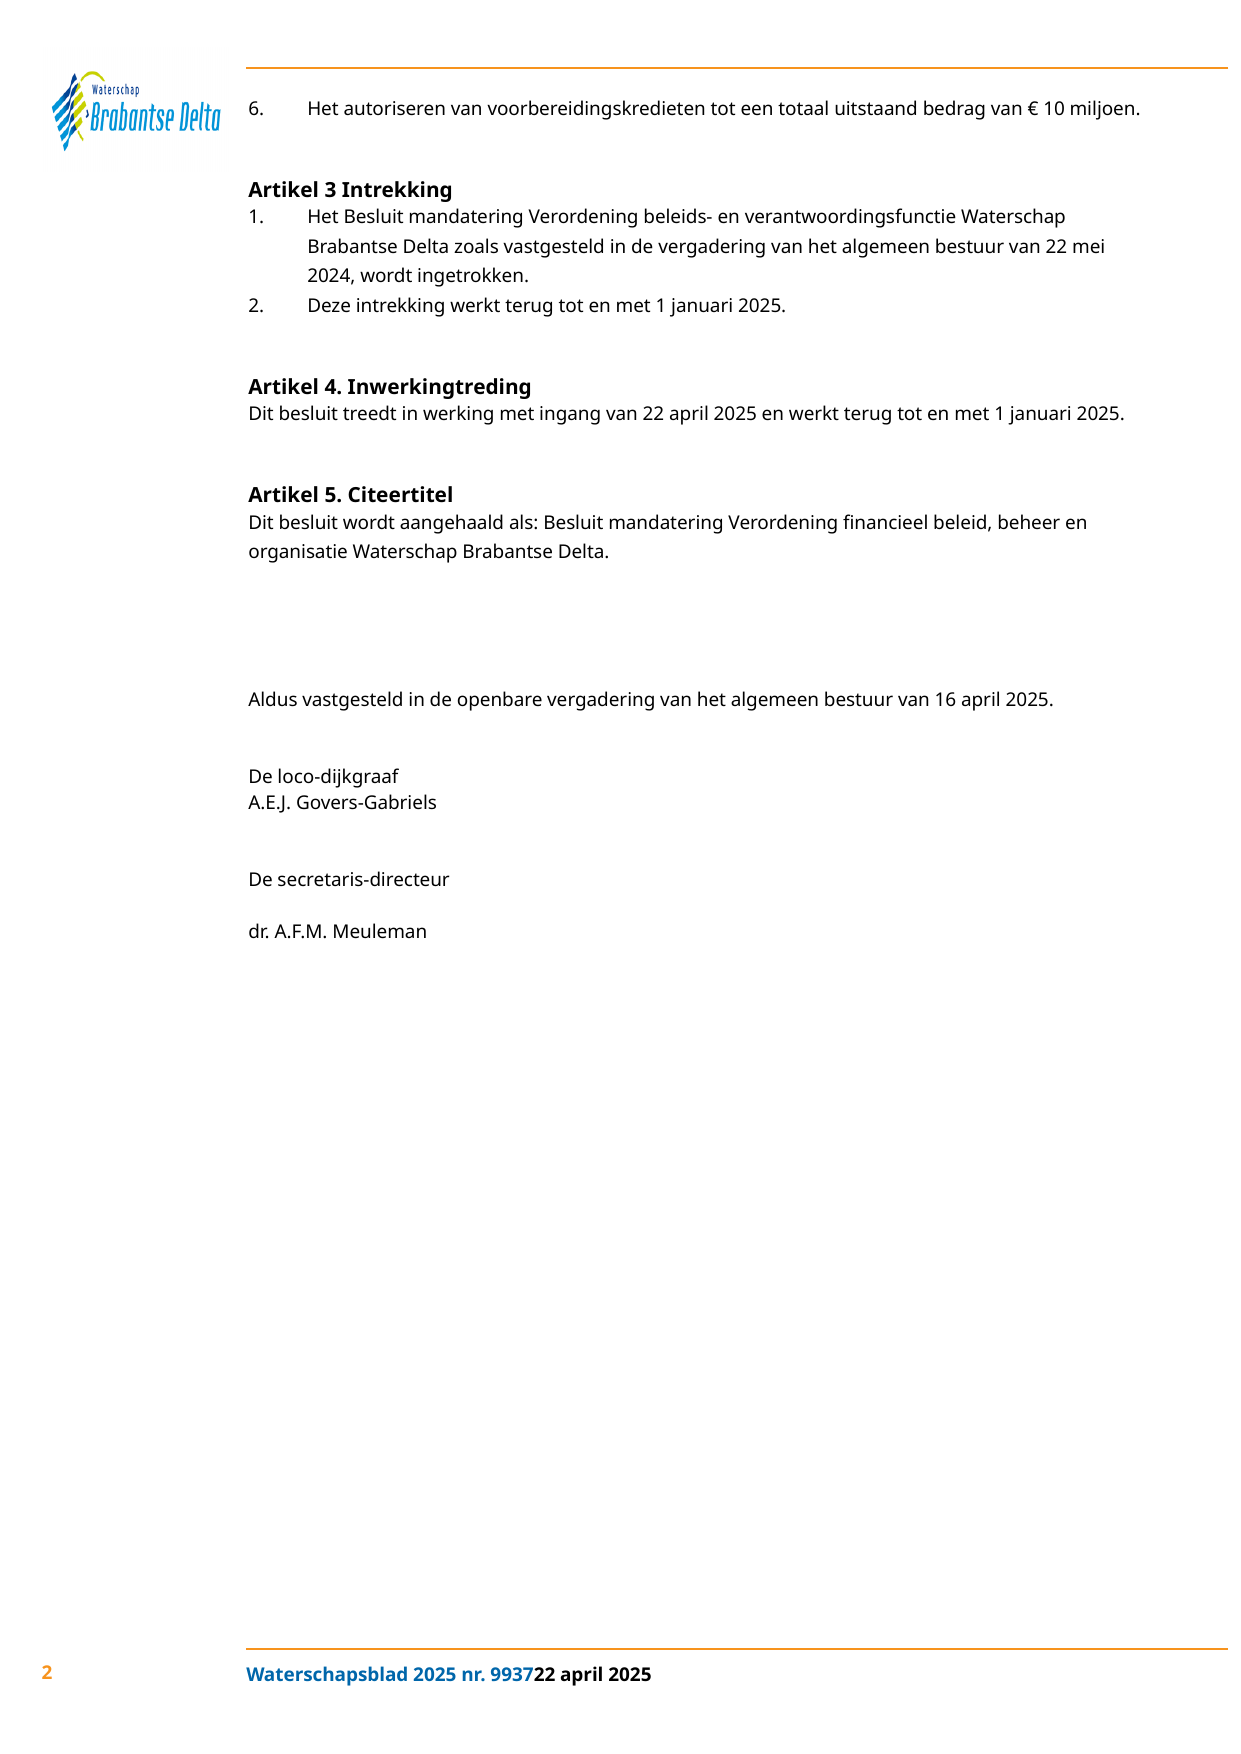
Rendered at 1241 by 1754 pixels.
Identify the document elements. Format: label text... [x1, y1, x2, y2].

text Artikel 5. Citeertitel [248, 480, 1152, 509]
list Het Besluit mandatering Verordening beleids- en verantwoordingsfunctie Waterschap Brabantse Delta zoals vastgesteld in de vergadering van het algemeen bestuur van 22 mei 2024, wordt ingetrokken. [248, 203, 1152, 288]
text De secretaris-directeur [248, 866, 1152, 892]
text Aldus vastgesteld in de openbare vergadering van het algemeen bestuur van 16 april 2025. [248, 686, 1152, 712]
text Dit besluit wordt aangehaald als: Besluit mandatering Verordening financieel beleid, beheer en organisatie Waterschap Brabantse Delta. [248, 509, 1152, 564]
list Het autoriseren van voorbereidingskredieten tot een totaal uitstaand bedrag van € 10 miljoen. [248, 95, 1152, 121]
text dr. A.F.M. Meuleman [248, 918, 1152, 944]
text De loco-dijkgraaf [248, 763, 1152, 789]
text Artikel 4. Inwerkingtreding [248, 372, 1152, 400]
picture [41, 47, 231, 172]
text Dit besluit treedt in werking met ingang van 22 april 2025 en werkt terug tot en met 1 januari 2025. [248, 400, 1152, 426]
list Deze intrekking werkt terug tot en met 1 januari 2025. [248, 292, 1152, 318]
text Artikel 3 Intrekking [248, 175, 1152, 203]
text A.E.J. Govers-Gabriels [248, 789, 1152, 815]
